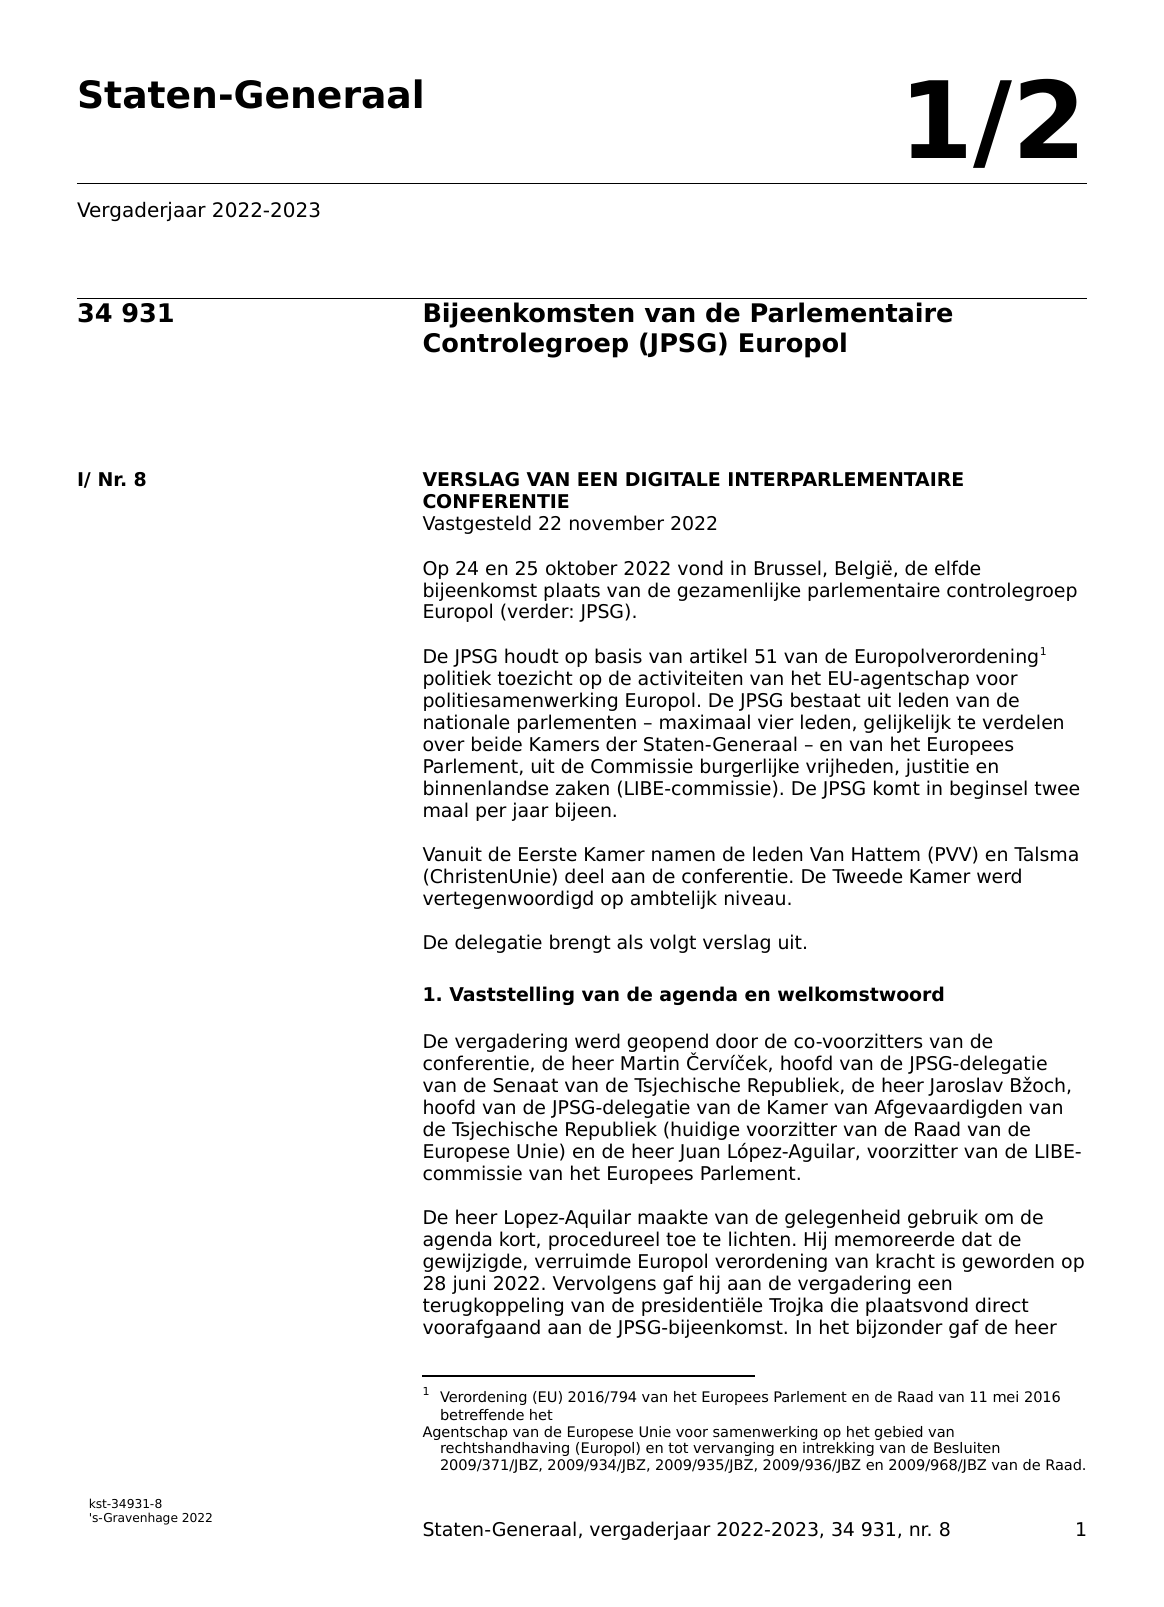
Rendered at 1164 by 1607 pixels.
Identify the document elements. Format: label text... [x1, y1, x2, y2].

table_header Staten-Generaal [77, 59, 886, 183]
table_cell Vergaderjaar 2022-2023 [77, 184, 1087, 298]
text Verordening (EU) 2016/794 van het Europees Parlement en de Raad van 11 mei 2016 betreffende het [422, 1385, 1087, 1424]
text Agentschap van de Europese Unie voor samenwerking op het gebied van rechtshandhaving (Europol) en tot vervanging en intrekking van de Besluiten 2009/371/JBZ, 2009/934/JBZ, 2009/935/JBZ, 2009/936/JBZ en 2009/968/JBZ van de Raad. [422, 1424, 1087, 1474]
text Op 24 en 25 oktober 2022 vond in Brussel, België, de elfde bijeenkomst plaats van de gezamenlijke parlementaire controlegroep Europol (verder: JPSG). [422, 557, 1087, 623]
text 's-Gravenhage 2022 [88, 1511, 323, 1525]
text kst-34931-8 [88, 1497, 323, 1511]
subtitle 1. Vaststelling van de agenda en welkomstwoord [422, 984, 1087, 1006]
text De heer Lopez-Aquilar maakte van de gelegenheid gebruik om de agenda kort, procedureel toe te lichten. Hij memoreerde dat de gewijzigde, verruimde Europol verordening van kracht is geworden op 28 juni 2022. Vervolgens gaf hij aan de vergadering een terugkoppeling van de presidentiële Trojka die plaatsvond direct voorafgaand aan de JPSG-bijeenkomst. In het bijzonder gaf de heer [422, 1207, 1087, 1339]
subtitle I/ Nr. 8 VERSLAG VAN EEN DIGITALE INTERPARLEMENTAIRE CONFERENTIE [77, 469, 1087, 513]
text Vanuit de Eerste Kamer namen de leden Van Hattem (PVV) en Talsma (ChristenUnie) deel aan de conferentie. De Tweede Kamer werd vertegenwoordigd op ambtelijk niveau. [422, 844, 1087, 909]
text Vastgesteld 22 november 2022 [422, 513, 1087, 535]
subtitle 34 931 Bijeenkomsten van de Parlementaire Controlegroep (JPSG) Europol [77, 299, 1087, 358]
text De delegatie brengt als volgt verslag uit. [422, 932, 1087, 954]
text De vergadering werd geopend door de co-voorzitters van de conferentie, de heer Martin Červíček, hoofd van de JPSG-delegatie van de Senaat van de Tsjechische Republiek, de heer Jaroslav Bžoch, hoofd van de JPSG-delegatie van de Kamer van Afgevaardigden van de Tsjechische Republiek (huidige voorzitter van de Raad van de Europese Unie) en de heer Juan López-Aguilar, voorzitter van de LIBE-commissie van het Europees Parlement. [422, 1031, 1087, 1184]
text De JPSG houdt op basis van artikel 51 van de Europolverordening politiek toezicht op de activiteiten van het EU-agentschap voor politiesamenwerking Europol. De JPSG bestaat uit leden van de nationale parlementen – maximaal vier leden, gelijkelijk te verdelen over beide Kamers der Staten-Generaal – en van het Europees Parlement, uit de Commissie burgerlijke vrijheden, justitie en binnenlandse zaken (LIBE-commissie). De JPSG komt in beginsel twee maal per jaar bijeen. [422, 646, 1087, 821]
table_header 1/2 [886, 59, 1087, 183]
